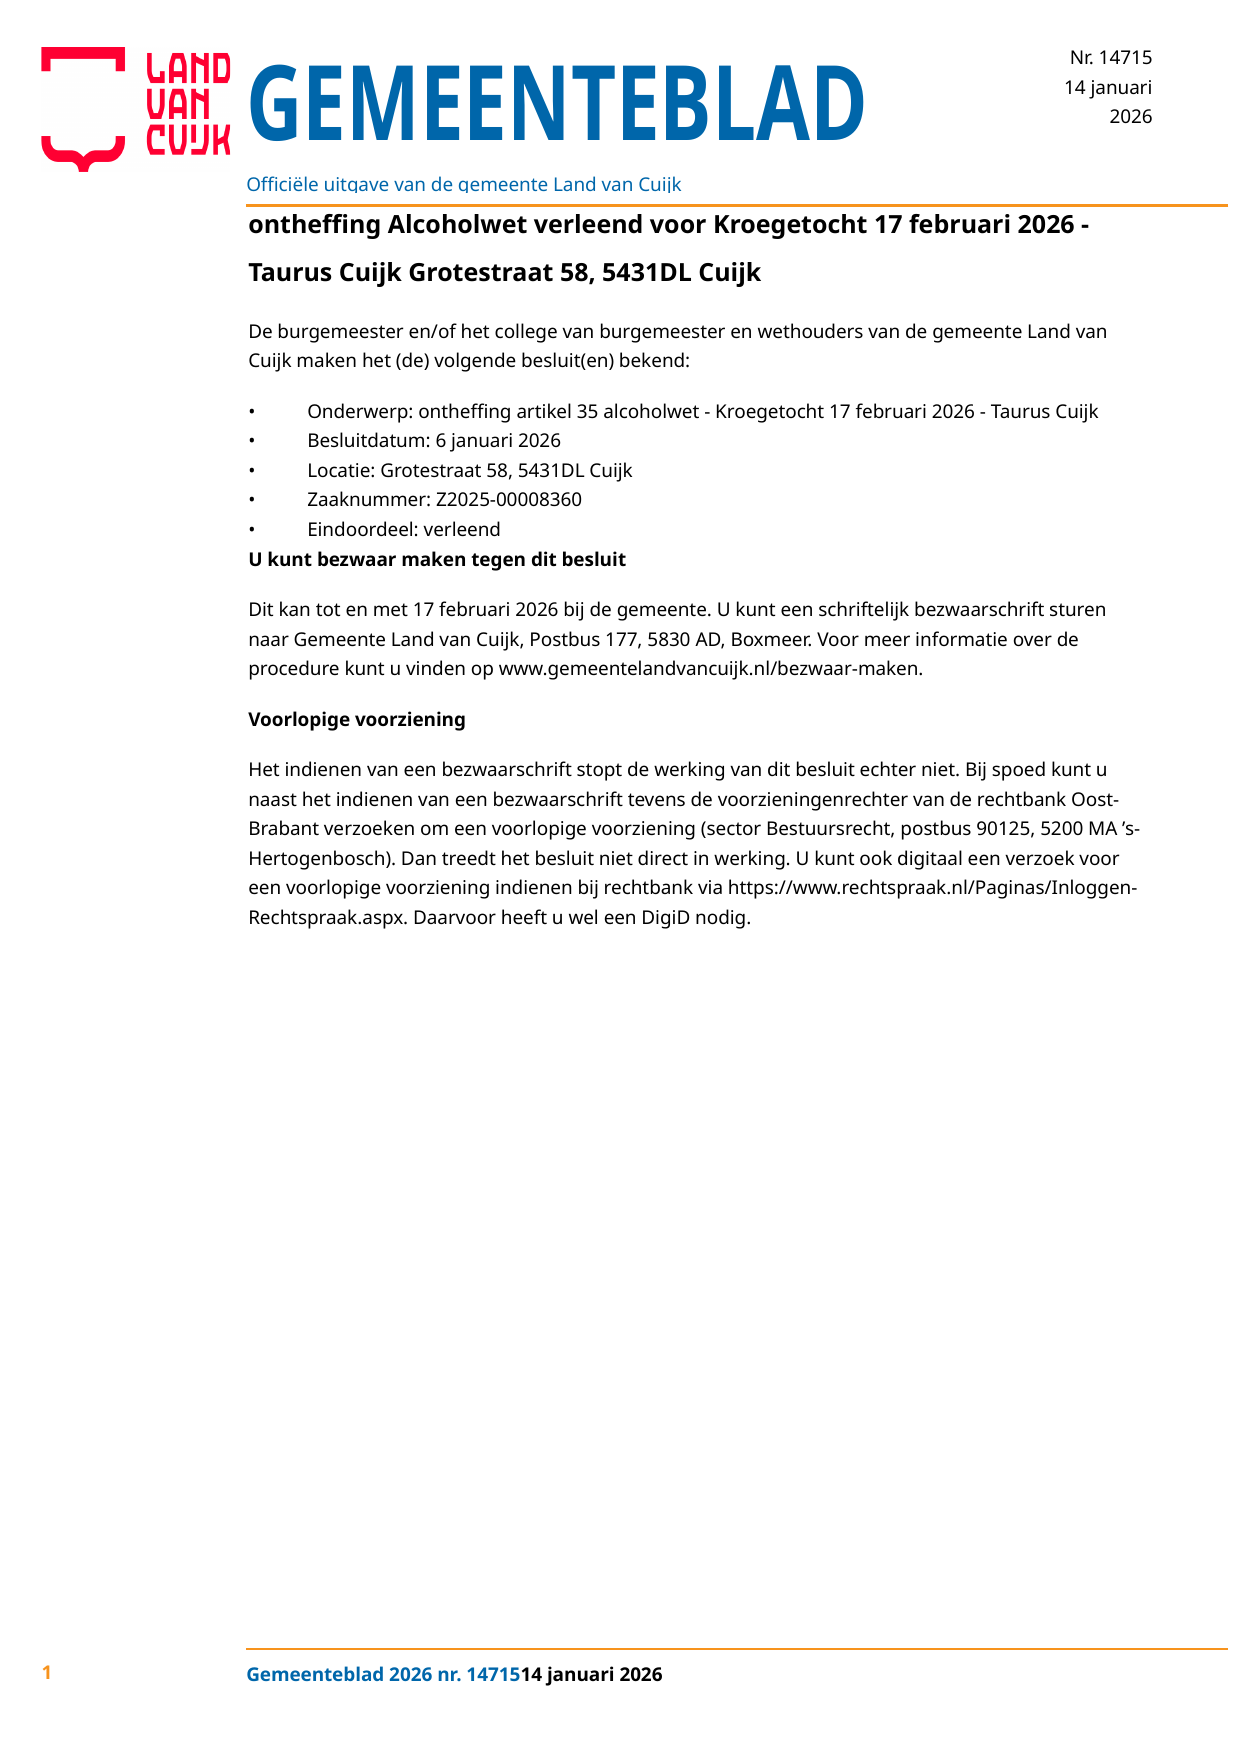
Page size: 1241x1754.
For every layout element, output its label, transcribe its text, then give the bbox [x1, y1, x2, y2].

list Locatie: Grotestraat 58, 5431DL Cuijk [248, 457, 1152, 483]
text U kunt bezwaar maken tegen dit besluit [248, 546, 1152, 572]
text Het indienen van een bezwaarschrift stopt de werking van dit besluit echter niet. Bij spoed kunt u naast het indienen van een bezwaarschrift tevens de voorzieningenrechter van de rechtbank Oost-Brabant verzoeken om een voorlopige voorziening (sector Bestuursrecht, postbus 90125, 5200 MA ’s-Hertogenbosch). Dan treedt het besluit niet direct in werking. U kunt ook digitaal een verzoek voor een voorlopige voorziening indienen bij rechtbank via https://www.rechtspraak.nl/Paginas/Inloggen-Rechtspraak.aspx. Daarvoor heeft u wel een DigiD nodig. [248, 756, 1152, 930]
text Dit kan tot en met 17 februari 2026 bij de gemeente. U kunt een schriftelijk bezwaarschrift sturen naar Gemeente Land van Cuijk, Postbus 177, 5830 AD, Boxmeer. Voor meer informatie over de procedure kunt u vinden op www.gemeentelandvancuijk.nl/bezwaar-maken. [248, 596, 1152, 681]
list Onderwerp: ontheffing artikel 35 alcoholwet - Kroegetocht 17 februari 2026 - Taurus Cuijk [248, 398, 1152, 424]
text ontheffing Alcoholwet verleend voor Kroegetocht 17 februari 2026 - Taurus Cuijk Grotestraat 58, 5431DL Cuijk [248, 207, 1152, 288]
list Zaaknummer: Z2025-00008360 [248, 487, 1152, 512]
picture [41, 47, 231, 172]
text De burgemeester en/of het college van burgemeester en wethouders van de gemeente Land van Cuijk maken het (de) volgende besluit(en) bekend: [248, 318, 1152, 373]
text Voorlopige voorziening [248, 706, 1152, 732]
list Eindoordeel: verleend [248, 516, 1152, 542]
list Besluitdatum: 6 januari 2026 [248, 427, 1152, 453]
